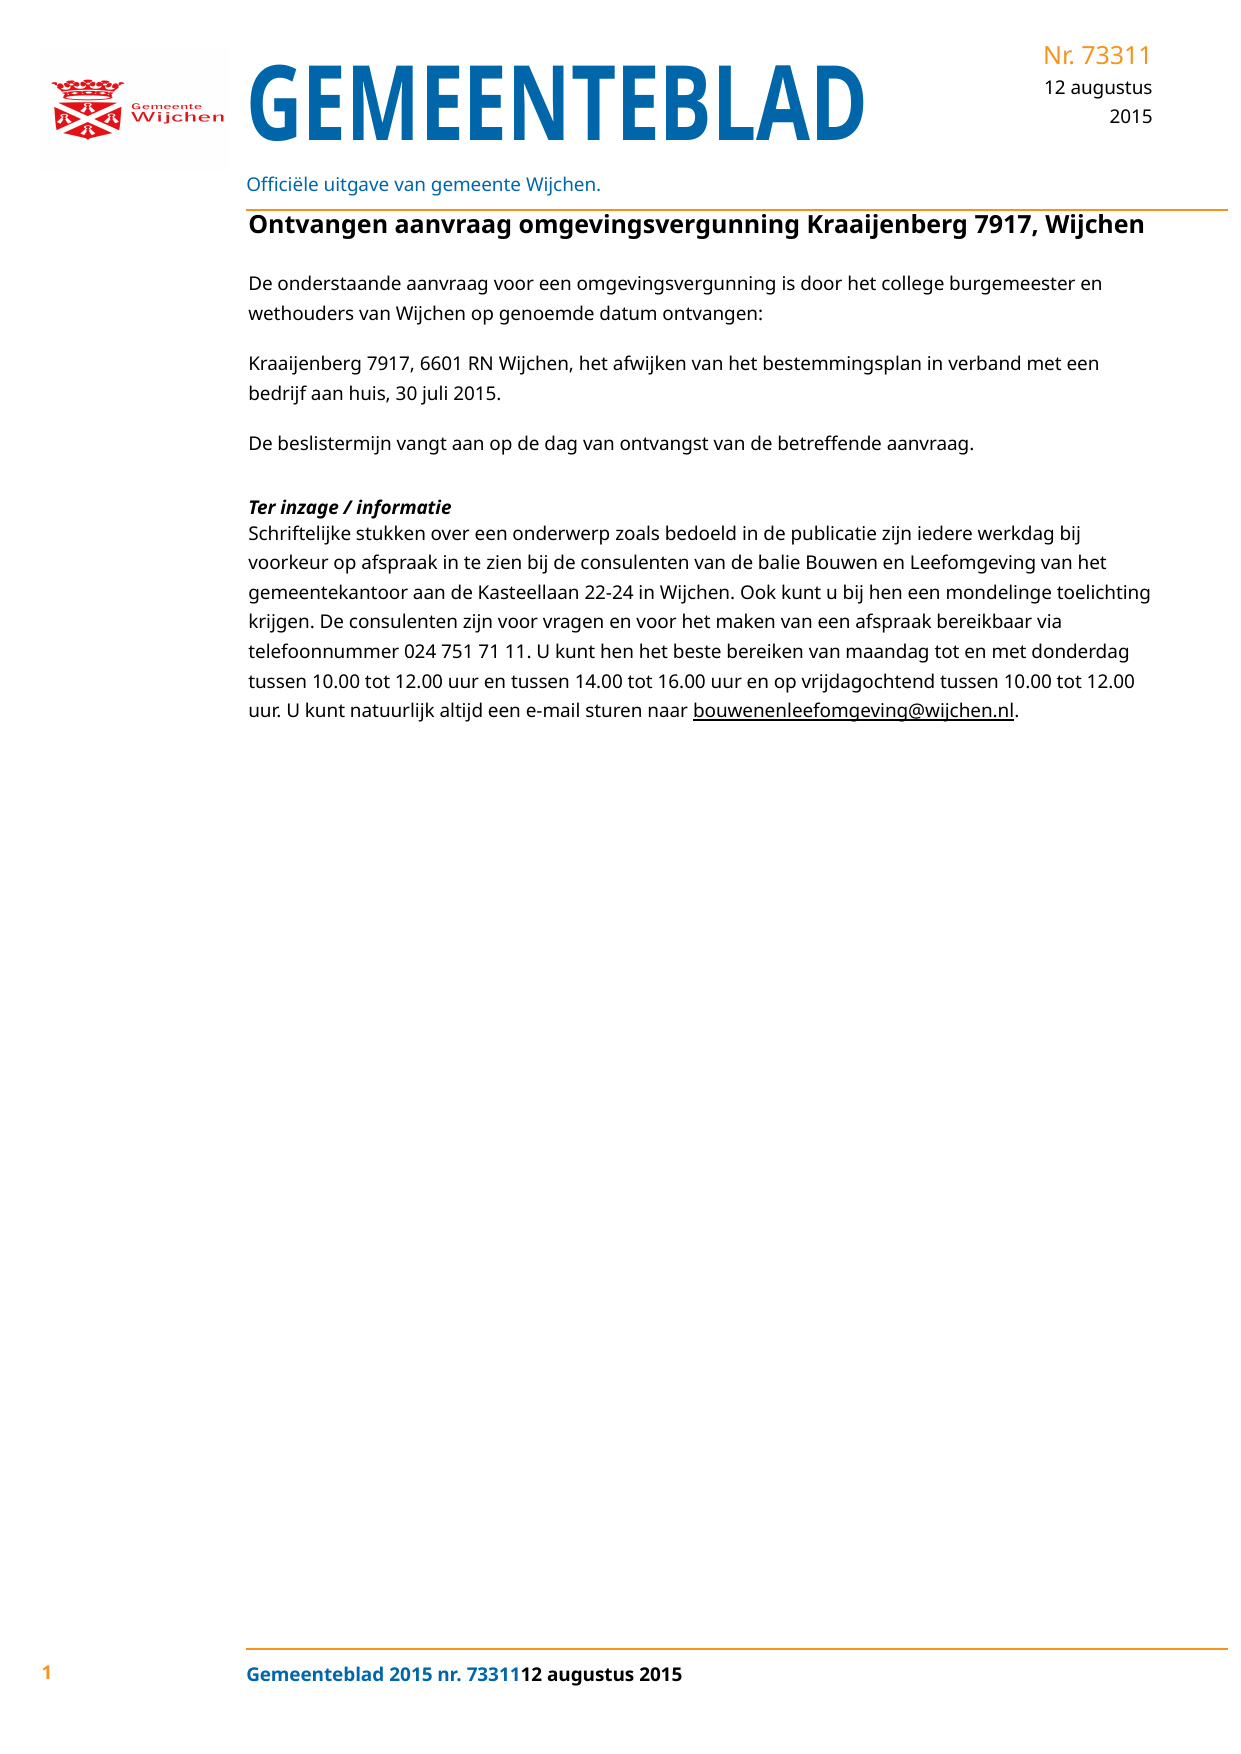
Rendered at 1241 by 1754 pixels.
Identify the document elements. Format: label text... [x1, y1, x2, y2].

picture [41, 47, 231, 172]
text Ter inzage / informatie [248, 494, 1152, 520]
text Schriftelijke stukken over een onderwerp zoals bedoeld in de publicatie zijn iedere werkdag bij voorkeur op afspraak in te zien bij de consulenten van de balie Bouwen en Leefomgeving van het gemeentekantoor aan de Kasteellaan 22-24 in Wijchen. Ook kunt u bij hen een mondelinge toelichting krijgen. De consulenten zijn voor vragen en voor het maken van een afspraak bereikbaar via telefoonnummer 024 751 71 11. U kunt hen het beste bereiken van maandag tot en met donderdag tussen 10.00 tot 12.00 uur en tussen 14.00 tot 16.00 uur en op vrijdagochtend tussen 10.00 tot 12.00 uur. U kunt natuurlijk altijd een e-mail sturen naar bouwenenleefomgeving@wijchen.nl. [248, 520, 1152, 723]
text Ontvangen aanvraag omgevingsvergunning Kraaijenberg 7917, Wijchen [248, 211, 1152, 241]
text De beslistermijn vangt aan op de dag van ontvangst van de betreffende aanvraag. [248, 430, 1152, 456]
text De onderstaande aanvraag voor een omgevingsvergunning is door het college burgemeester en wethouders van Wijchen op genoemde datum ontvangen: [248, 270, 1152, 326]
text Kraaijenberg 7917, 6601 RN Wijchen, het afwijken van het bestemmingsplan in verband met een bedrijf aan huis, 30 juli 2015. [248, 350, 1152, 406]
